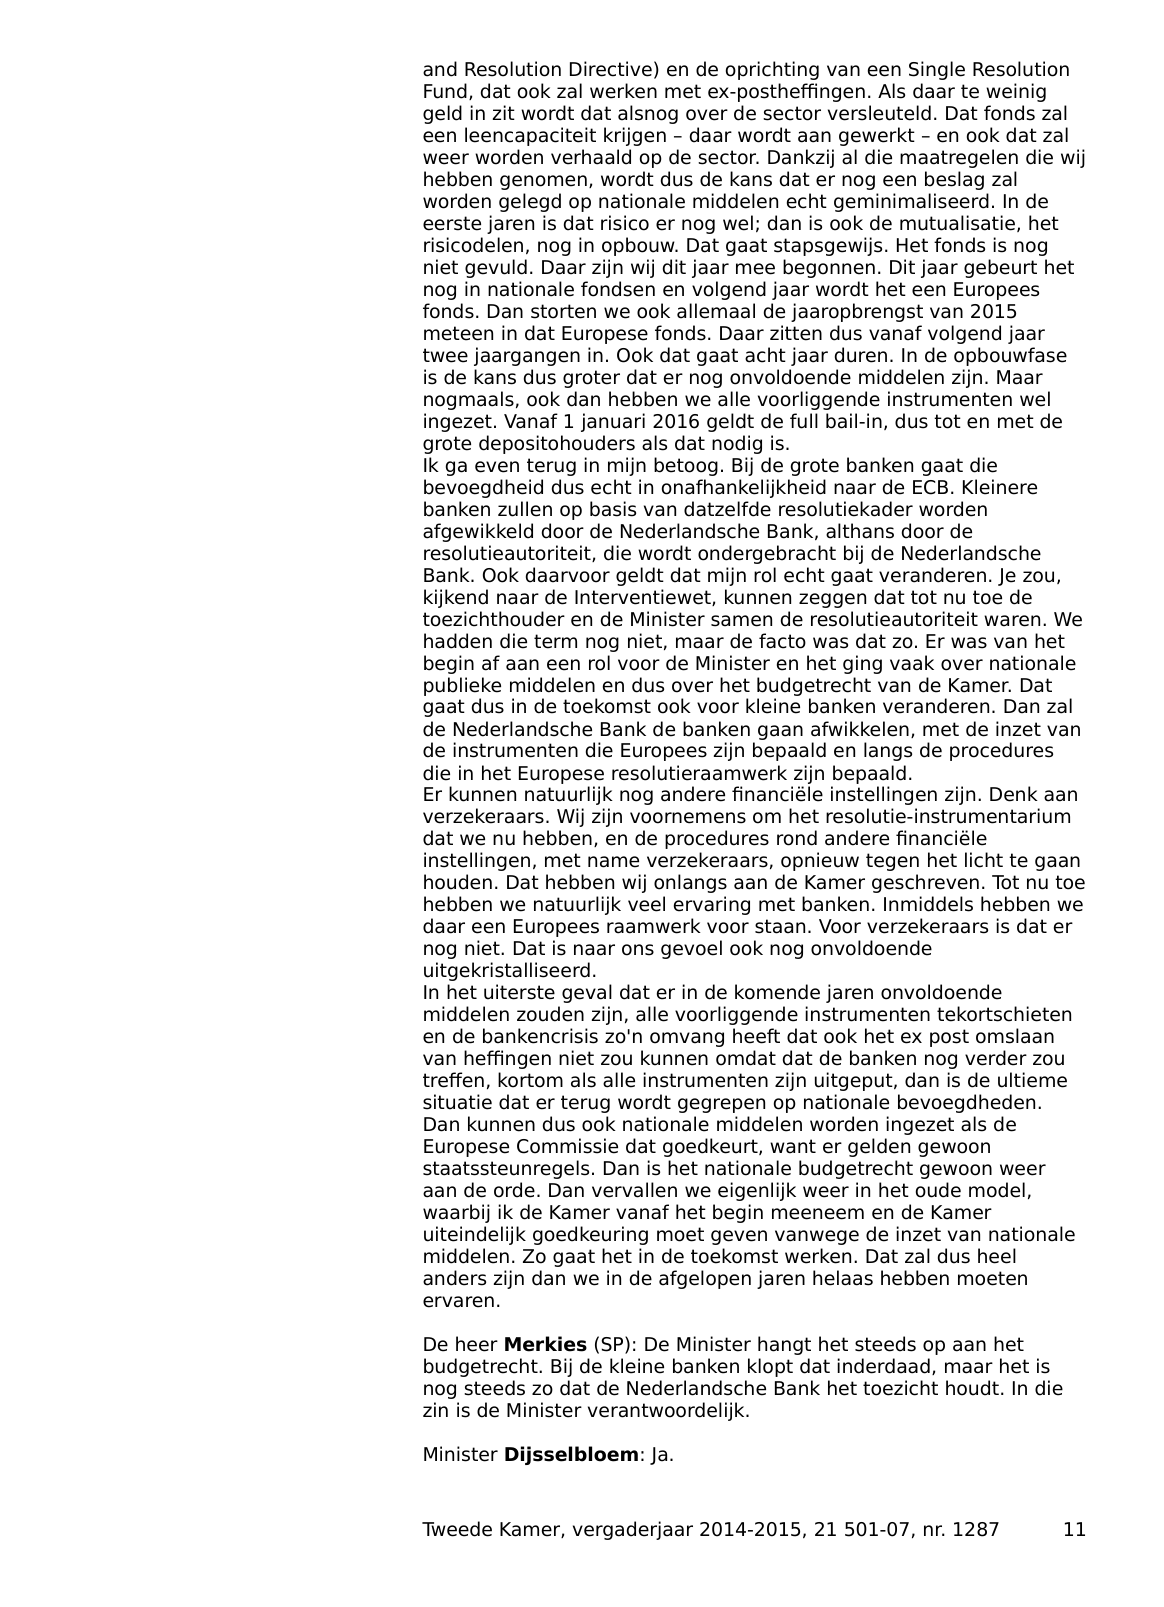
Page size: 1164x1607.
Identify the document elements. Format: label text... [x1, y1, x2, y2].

text De heer Merkies (SP): De Minister hangt het steeds op aan het budgetrecht. Bij de kleine banken klopt dat inderdaad, maar het is nog steeds zo dat de Nederlandsche Bank het toezicht houdt. In die zin is de Minister verantwoordelijk. [422, 1334, 1087, 1422]
text and Resolution Directive) en de oprichting van een Single Resolution Fund, dat ook zal werken met ex-postheffingen. Als daar te weinig geld in zit wordt dat alsnog over de sector versleuteld. Dat fonds zal een leencapaciteit krijgen – daar wordt aan gewerkt – en ook dat zal weer worden verhaald op de sector. Dankzij al die maatregelen die wij hebben genomen, wordt dus de kans dat er nog een beslag zal worden gelegd op nationale middelen echt geminimaliseerd. In de eerste jaren is dat risico er nog wel; dan is ook de mutualisatie, het risicodelen, nog in opbouw. Dat gaat stapsgewijs. Het fonds is nog niet gevuld. Daar zijn wij dit jaar mee begonnen. Dit jaar gebeurt het nog in nationale fondsen en volgend jaar wordt het een Europees fonds. Dan storten we ook allemaal de jaaropbrengst van 2015 meteen in dat Europese fonds. Daar zitten dus vanaf volgend jaar twee jaargangen in. Ook dat gaat acht jaar duren. In de opbouwfase is de kans dus groter dat er nog onvoldoende middelen zijn. Maar nogmaals, ook dan hebben we alle voorliggende instrumenten wel ingezet. Vanaf 1 januari 2016 geldt de full bail-in, dus tot en met de grote depositohouders als dat nodig is. [422, 59, 1087, 455]
text Ik ga even terug in mijn betoog. Bij de grote banken gaat die bevoegdheid dus echt in onafhankelijkheid naar de ECB. Kleinere banken zullen op basis van datzelfde resolutiekader worden afgewikkeld door de Nederlandsche Bank, althans door de resolutieautoriteit, die wordt ondergebracht bij de Nederlandsche Bank. Ook daarvoor geldt dat mijn rol echt gaat veranderen. Je zou, kijkend naar de Interventiewet, kunnen zeggen dat tot nu toe de toezichthouder en de Minister samen de resolutieautoriteit waren. We hadden die term nog niet, maar de facto was dat zo. Er was van het begin af aan een rol voor de Minister en het ging vaak over nationale publieke middelen en dus over het budgetrecht van de Kamer. Dat gaat dus in de toekomst ook voor kleine banken veranderen. Dan zal de Nederlandsche Bank de banken gaan afwikkelen, met de inzet van de instrumenten die Europees zijn bepaald en langs de procedures die in het Europese resolutieraamwerk zijn bepaald. [422, 455, 1087, 784]
text In het uiterste geval dat er in de komende jaren onvoldoende middelen zouden zijn, alle voorliggende instrumenten tekortschieten en de bankencrisis zo'n omvang heeft dat ook het ex post omslaan van heffingen niet zou kunnen omdat dat de banken nog verder zou treffen, kortom als alle instrumenten zijn uitgeput, dan is de ultieme situatie dat er terug wordt gegrepen op nationale bevoegdheden. Dan kunnen dus ook nationale middelen worden ingezet als de Europese Commissie dat goedkeurt, want er gelden gewoon staatssteunregels. Dan is het nationale budgetrecht gewoon weer aan de orde. Dan vervallen we eigenlijk weer in het oude model, waarbij ik de Kamer vanaf het begin meeneem en de Kamer uiteindelijk goedkeuring moet geven vanwege de inzet van nationale middelen. Zo gaat het in de toekomst werken. Dat zal dus heel anders zijn dan we in de afgelopen jaren helaas hebben moeten ervaren. [422, 982, 1087, 1312]
text Minister Dijsselbloem: Ja. [422, 1444, 1087, 1466]
text Er kunnen natuurlijk nog andere financiële instellingen zijn. Denk aan verzekeraars. Wij zijn voornemens om het resolutie-instrumentarium dat we nu hebben, en de procedures rond andere financiële instellingen, met name verzekeraars, opnieuw tegen het licht te gaan houden. Dat hebben wij onlangs aan de Kamer geschreven. Tot nu toe hebben we natuurlijk veel ervaring met banken. Inmiddels hebben we daar een Europees raamwerk voor staan. Voor verzekeraars is dat er nog niet. Dat is naar ons gevoel ook nog onvoldoende uitgekristalliseerd. [422, 784, 1087, 982]
